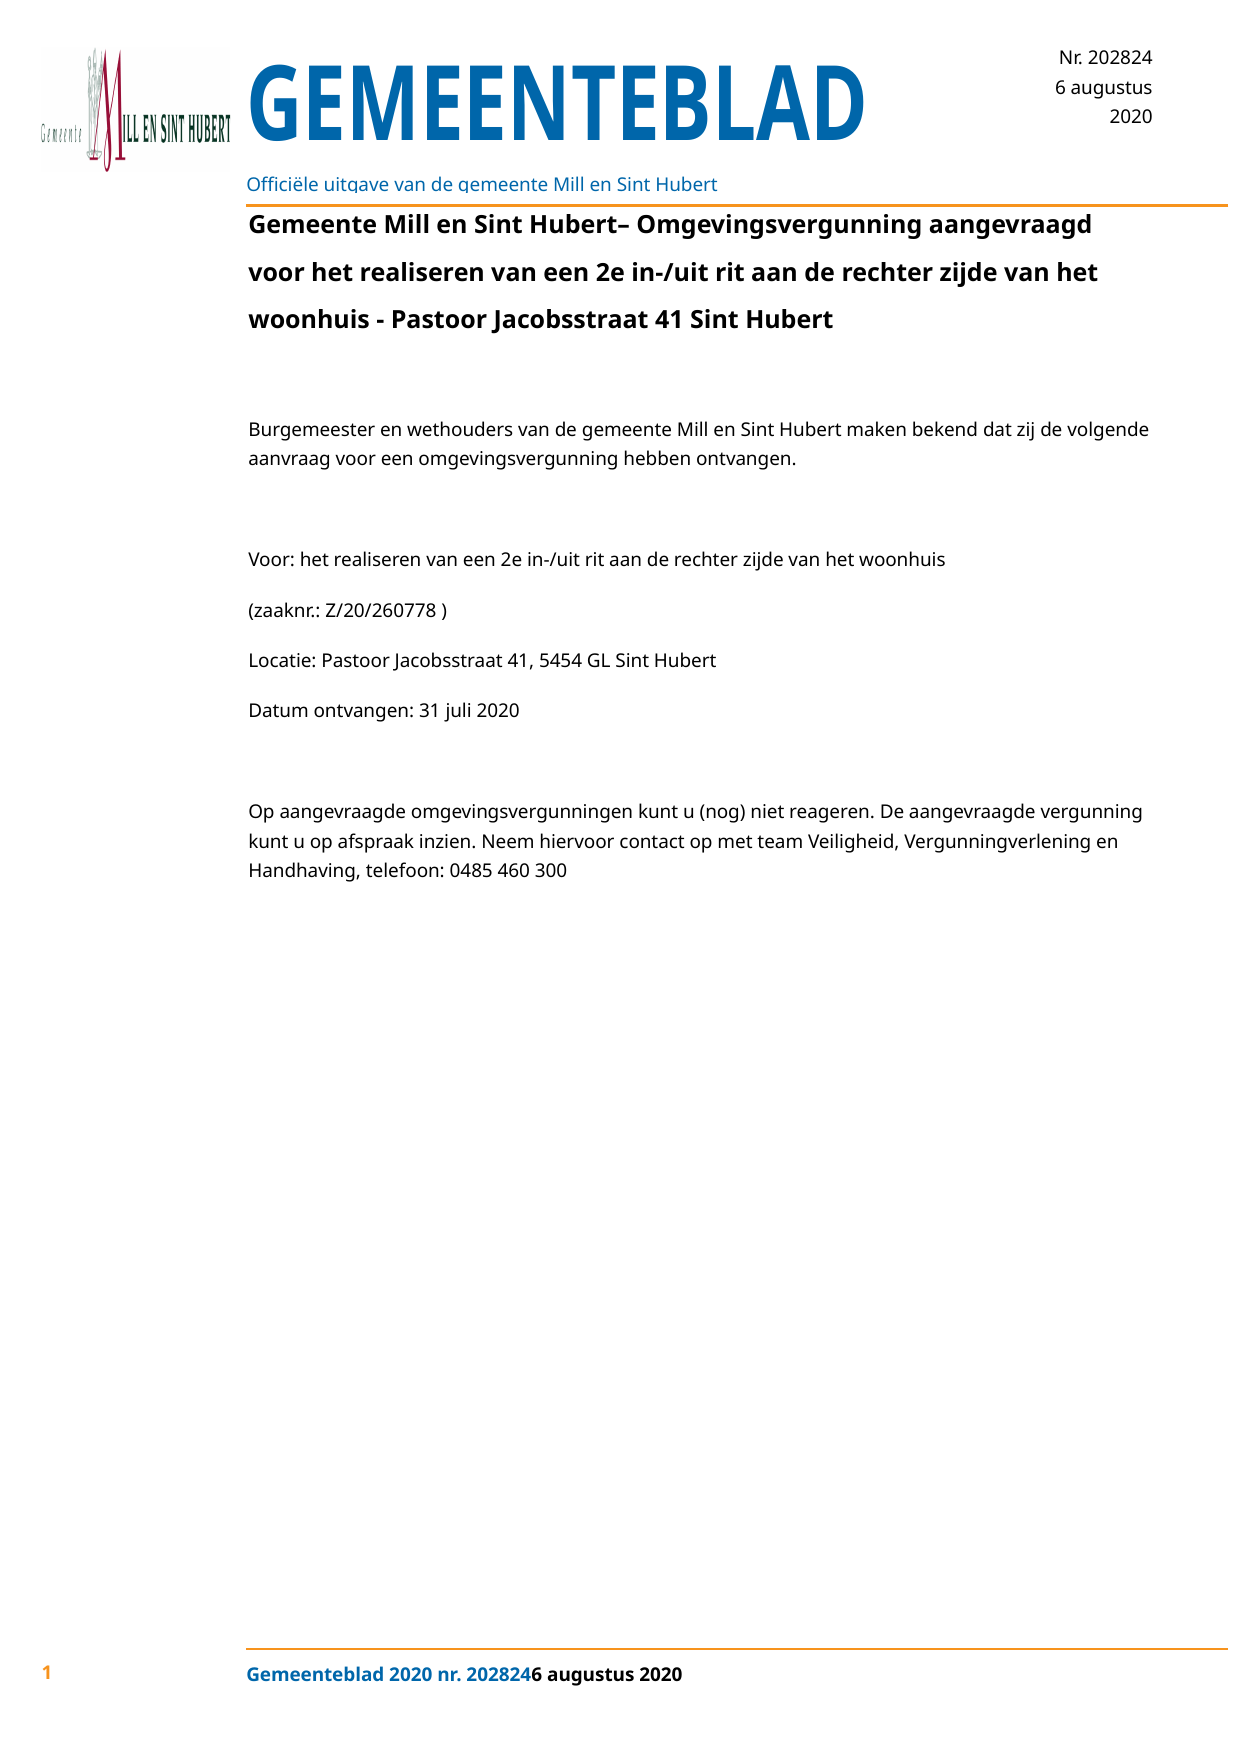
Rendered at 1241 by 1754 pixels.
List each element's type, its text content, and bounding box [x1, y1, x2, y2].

text Locatie: Pastoor Jacobsstraat 41, 5454 GL Sint Hubert [248, 647, 1152, 673]
text Gemeente Mill en Sint Hubert– Omgevingsvergunning aangevraagd voor het realiseren van een 2e in-/uit rit aan de rechter zijde van het woonhuis - Pastoor Jacobsstraat 41 Sint Hubert [248, 207, 1152, 336]
text Op aangevraagde omgevingsvergunningen kunt u (nog) niet reageren. De aangevraagde vergunning kunt u op afspraak inzien. Neem hiervoor contact op met team Veiligheid, Vergunningverlening en Handhaving, telefoon: 0485 460 300 [248, 798, 1152, 883]
text Voor: het realiseren van een 2e in-/uit rit aan de rechter zijde van het woonhuis [248, 546, 1152, 572]
text (zaaknr.: Z/20/260778 ) [248, 597, 1152, 622]
text Burgemeester en wethouders van de gemeente Mill en Sint Hubert maken bekend dat zij de volgende aanvraag voor een omgevingsvergunning hebben ontvangen. [248, 416, 1152, 471]
text Datum ontvangen: 31 juli 2020 [248, 698, 1152, 723]
picture [41, 47, 231, 172]
